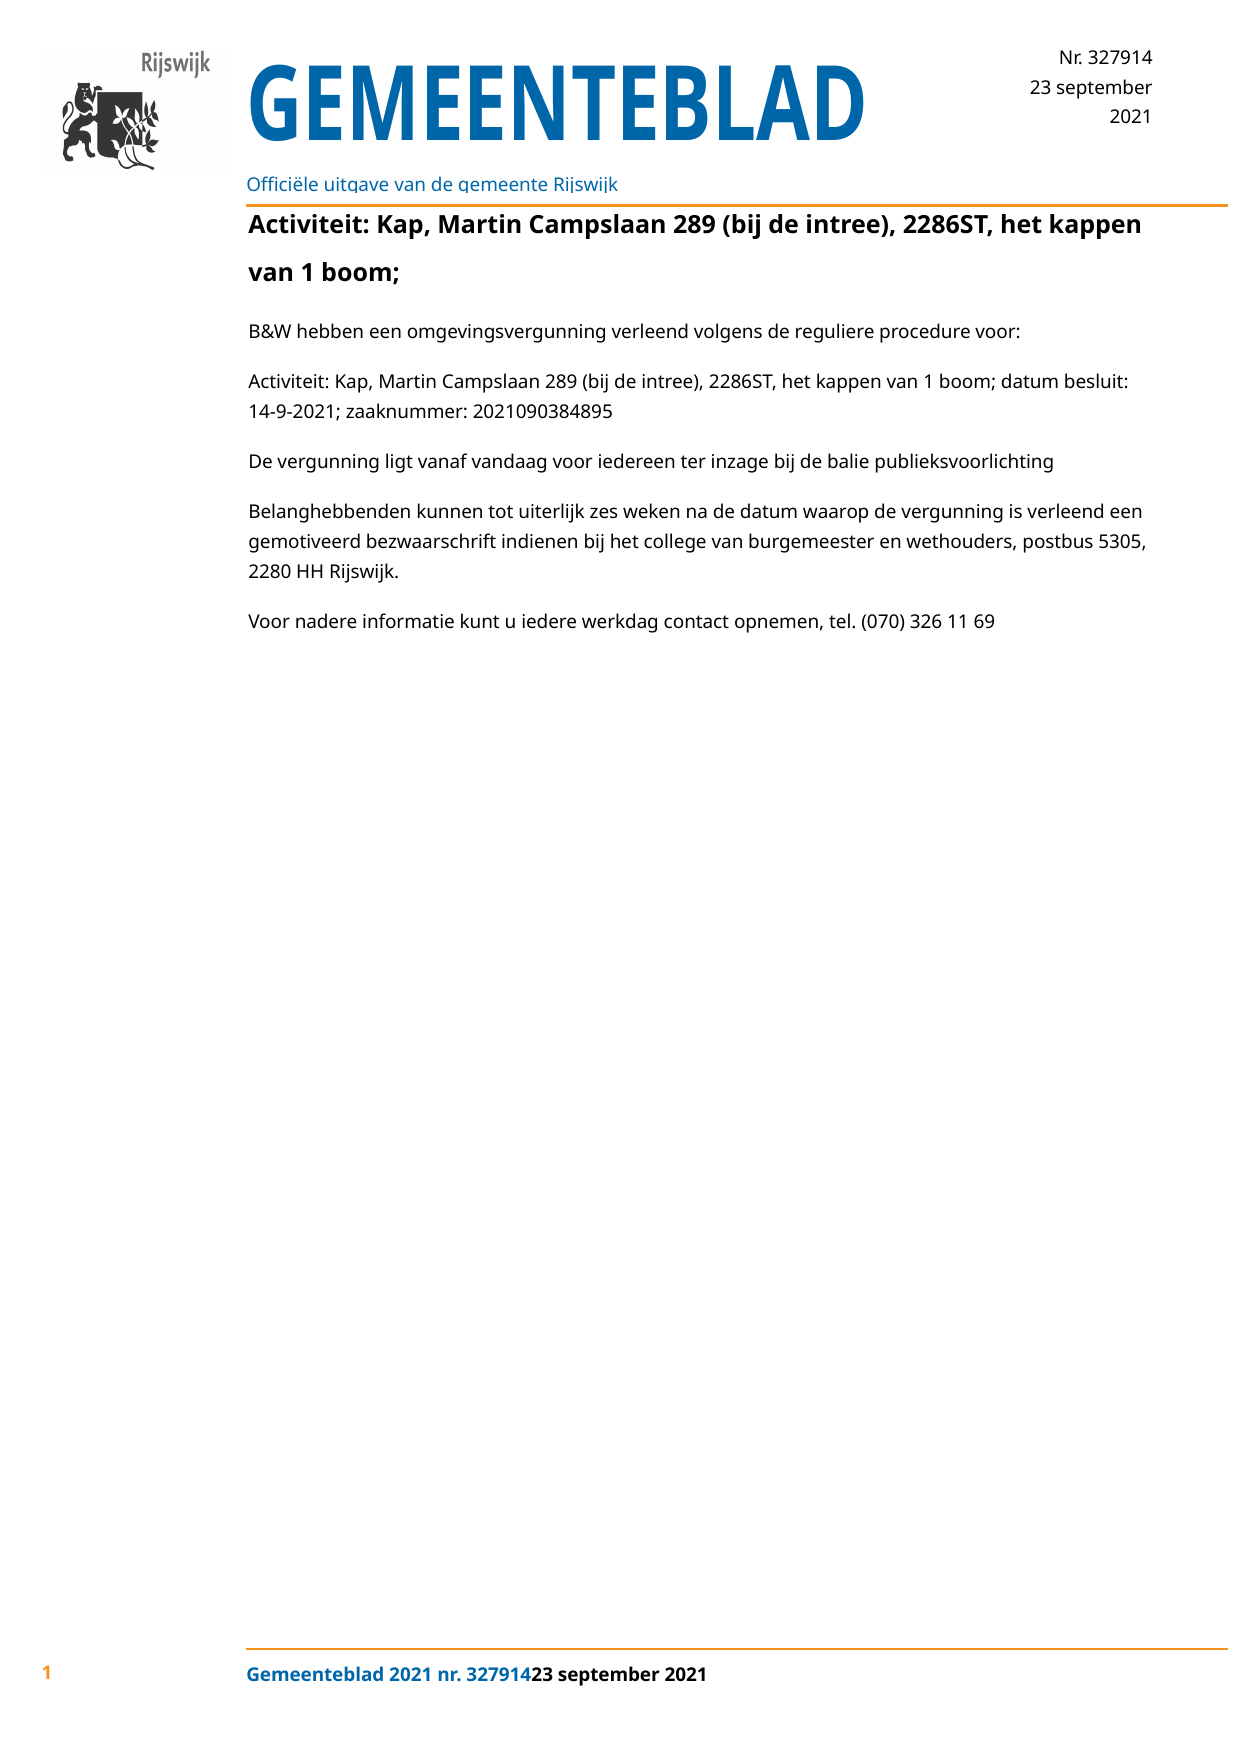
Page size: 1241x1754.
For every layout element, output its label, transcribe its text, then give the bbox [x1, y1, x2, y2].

text B&W hebben een omgevingsvergunning verleend volgens de reguliere procedure voor: [248, 318, 1152, 344]
text Activiteit: Kap, Martin Campslaan 289 (bij de intree), 2286ST, het kappen van 1 boom; [248, 207, 1152, 288]
text Voor nadere informatie kunt u iedere werkdag contact opnemen, tel. (070) 326 11 69 [248, 608, 1152, 634]
text Activiteit: Kap, Martin Campslaan 289 (bij de intree), 2286ST, het kappen van 1 boom; datum besluit: 14-9-2021; zaaknummer: 2021090384895 [248, 368, 1152, 424]
text Belanghebbenden kunnen tot uiterlijk zes weken na de datum waarop de vergunning is verleend een gemotiveerd bezwaarschrift indienen bij het college van burgemeester en wethouders, postbus 5305, 2280 HH Rijswijk. [248, 499, 1152, 584]
picture [41, 47, 231, 172]
text De vergunning ligt vanaf vandaag voor iedereen ter inzage bij de balie publieksvoorlichting [248, 448, 1152, 474]
